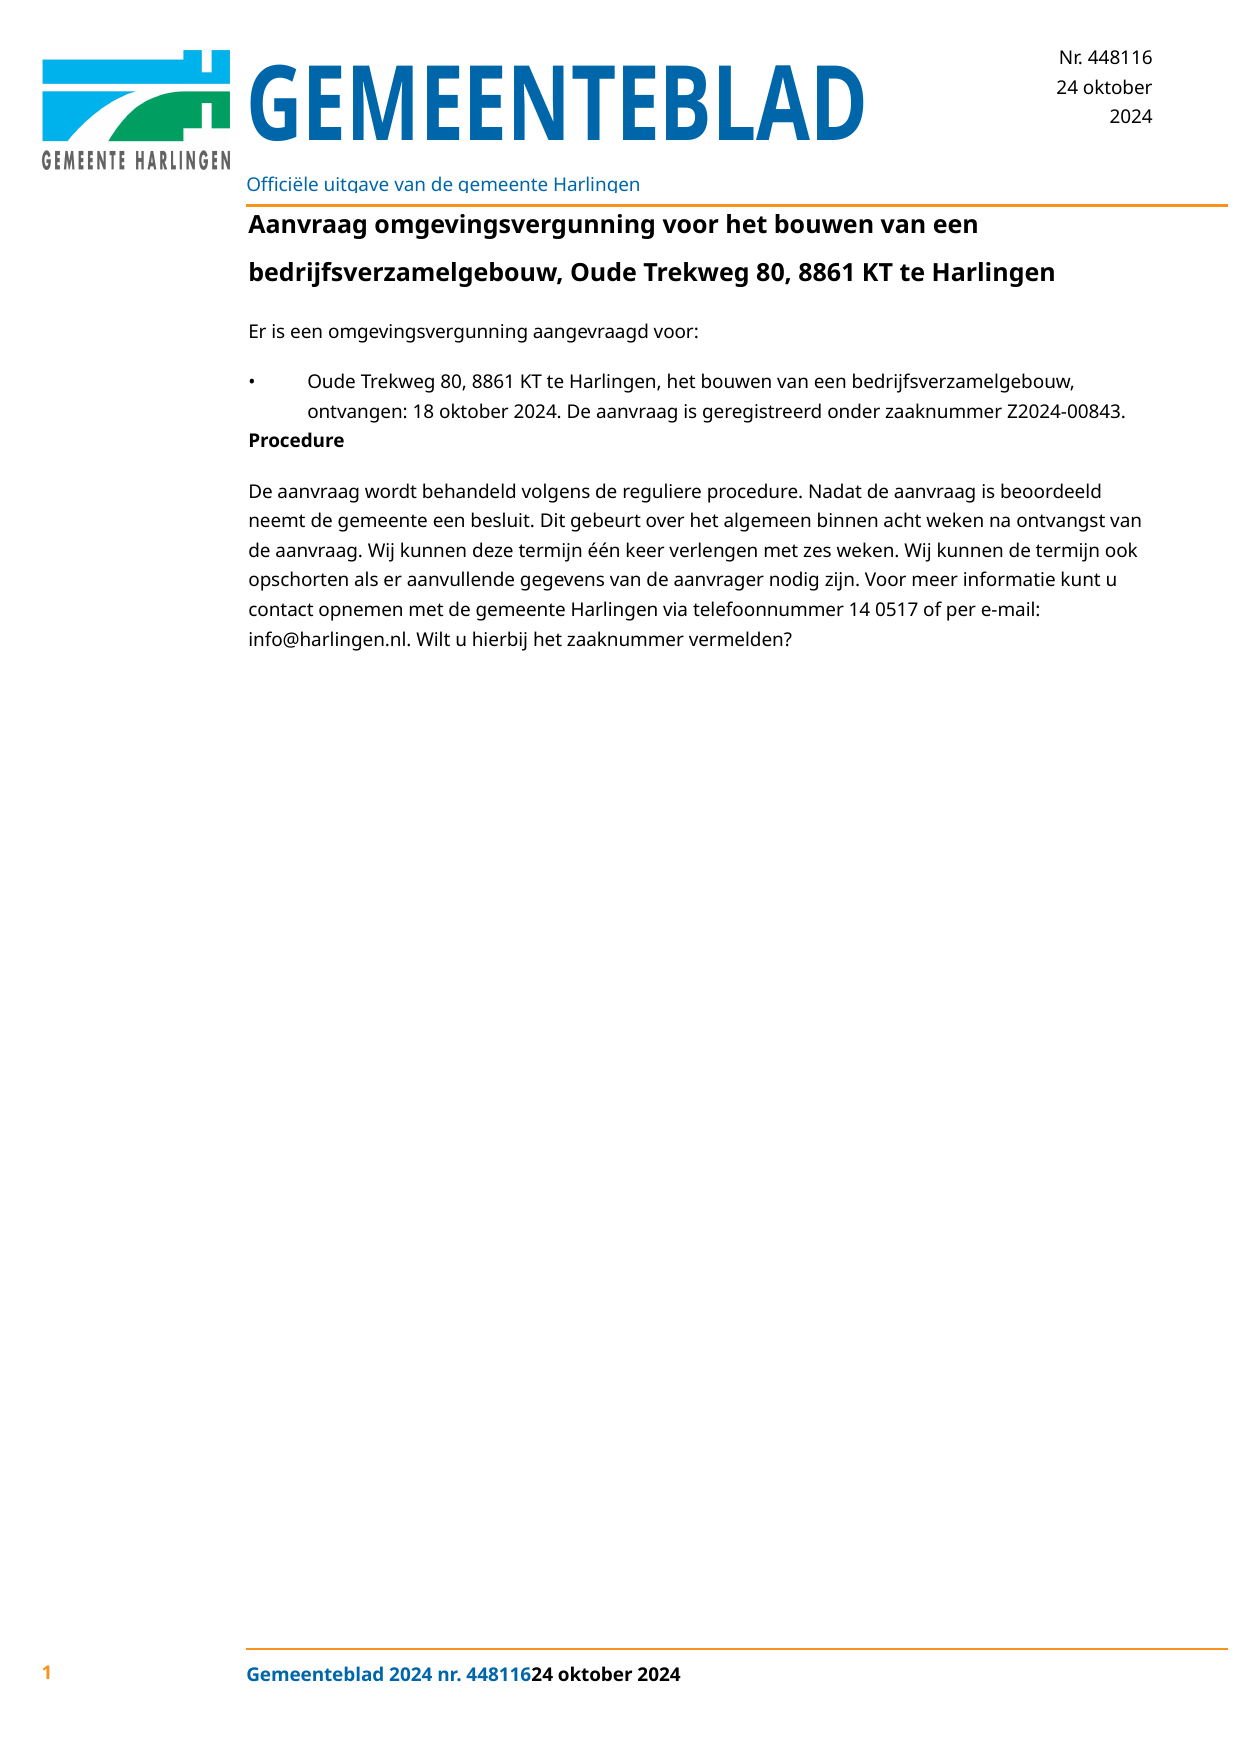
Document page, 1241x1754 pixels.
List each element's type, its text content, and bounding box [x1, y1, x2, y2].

text De aanvraag wordt behandeld volgens de reguliere procedure. Nadat de aanvraag is beoordeeld neemt de gemeente een besluit. Dit gebeurt over het algemeen binnen acht weken na ontvangst van de aanvraag. Wij kunnen deze termijn één keer verlengen met zes weken. Wij kunnen de termijn ook opschorten als er aanvullende gegevens van de aanvrager nodig zijn. Voor meer informatie kunt u contact opnemen met de gemeente Harlingen via telefoonnummer 14 0517 of per e-mail: info@harlingen.nl. Wilt u hierbij het zaaknummer vermelden? [248, 478, 1152, 652]
text Aanvraag omgevingsvergunning voor het bouwen van een bedrijfsverzamelgebouw, Oude Trekweg 80, 8861 KT te Harlingen [248, 207, 1152, 288]
list Oude Trekweg 80, 8861 KT te Harlingen, het bouwen van een bedrijfsverzamelgebouw, ontvangen: 18 oktober 2024. De aanvraag is geregistreerd onder zaaknummer Z2024-00843. [248, 368, 1152, 424]
text Er is een omgevingsvergunning aangevraagd voor: [248, 318, 1152, 344]
text Procedure [248, 427, 1152, 453]
picture [41, 47, 231, 172]
